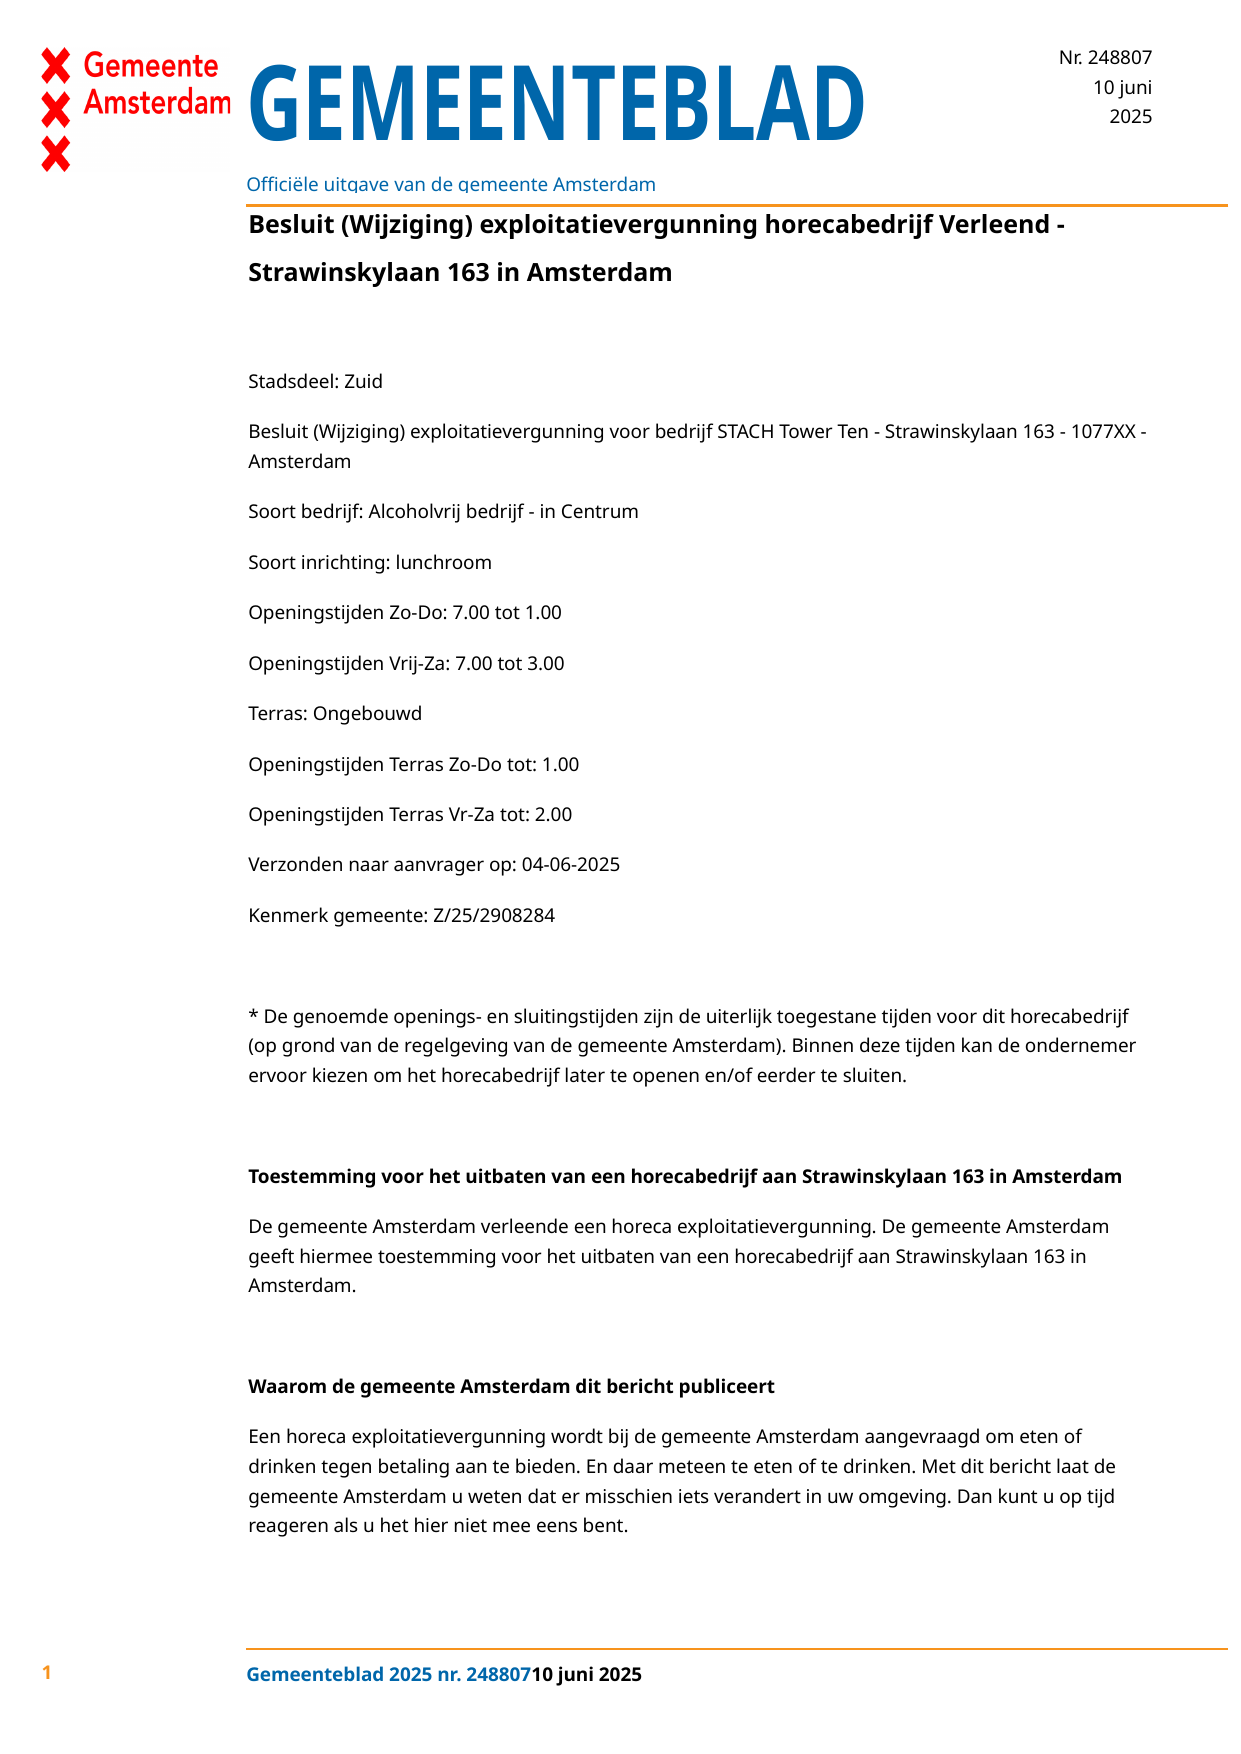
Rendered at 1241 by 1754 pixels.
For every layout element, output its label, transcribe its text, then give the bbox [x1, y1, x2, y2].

text Openingstijden Terras Zo-Do tot: 1.00 [248, 751, 1152, 777]
text Stadsdeel: Zuid [248, 368, 1152, 394]
text Besluit (Wijziging) exploitatievergunning voor bedrijf STACH Tower Ten - Strawinskylaan 163 - 1077XX - Amsterdam [248, 419, 1152, 474]
text * De genoemde openings- en sluitingstijden zijn de uiterlijk toegestane tijden voor dit horecabedrijf (op grond van de regelgeving van de gemeente Amsterdam). Binnen deze tijden kan de ondernemer ervoor kiezen om het horecabedrijf later te openen en/of eerder te sluiten. [248, 1003, 1152, 1088]
text Waarom de gemeente Amsterdam dit bericht publiceert [248, 1373, 1152, 1399]
text Openingstijden Zo-Do: 7.00 tot 1.00 [248, 599, 1152, 625]
text Soort inrichting: lunchroom [248, 549, 1152, 575]
text Kenmerk gemeente: Z/25/2908284 [248, 902, 1152, 928]
text De gemeente Amsterdam verleende een horeca exploitatievergunning. De gemeente Amsterdam geeft hiermee toestemming voor het uitbaten van een horecabedrijf aan Strawinskylaan 163 in Amsterdam. [248, 1213, 1152, 1298]
text Openingstijden Terras Vr-Za tot: 2.00 [248, 801, 1152, 827]
text Besluit (Wijziging) exploitatievergunning horecabedrijf Verleend - Strawinskylaan 163 in Amsterdam [248, 207, 1152, 288]
text Openingstijden Vrij-Za: 7.00 tot 3.00 [248, 650, 1152, 676]
text Verzonden naar aanvrager op: 04-06-2025 [248, 852, 1152, 877]
picture [41, 47, 231, 172]
text Terras: Ongebouwd [248, 700, 1152, 726]
text Soort bedrijf: Alcoholvrij bedrijf - in Centrum [248, 499, 1152, 524]
text Een horeca exploitatievergunning wordt bij de gemeente Amsterdam aangevraagd om eten of drinken tegen betaling aan te bieden. En daar meteen te eten of te drinken. Met dit bericht laat de gemeente Amsterdam u weten dat er misschien iets verandert in uw omgeving. Dan kunt u op tijd reageren als u het hier niet mee eens bent. [248, 1424, 1152, 1538]
text Toestemming voor het uitbaten van een horecabedrijf aan Strawinskylaan 163 in Amsterdam [248, 1163, 1152, 1189]
